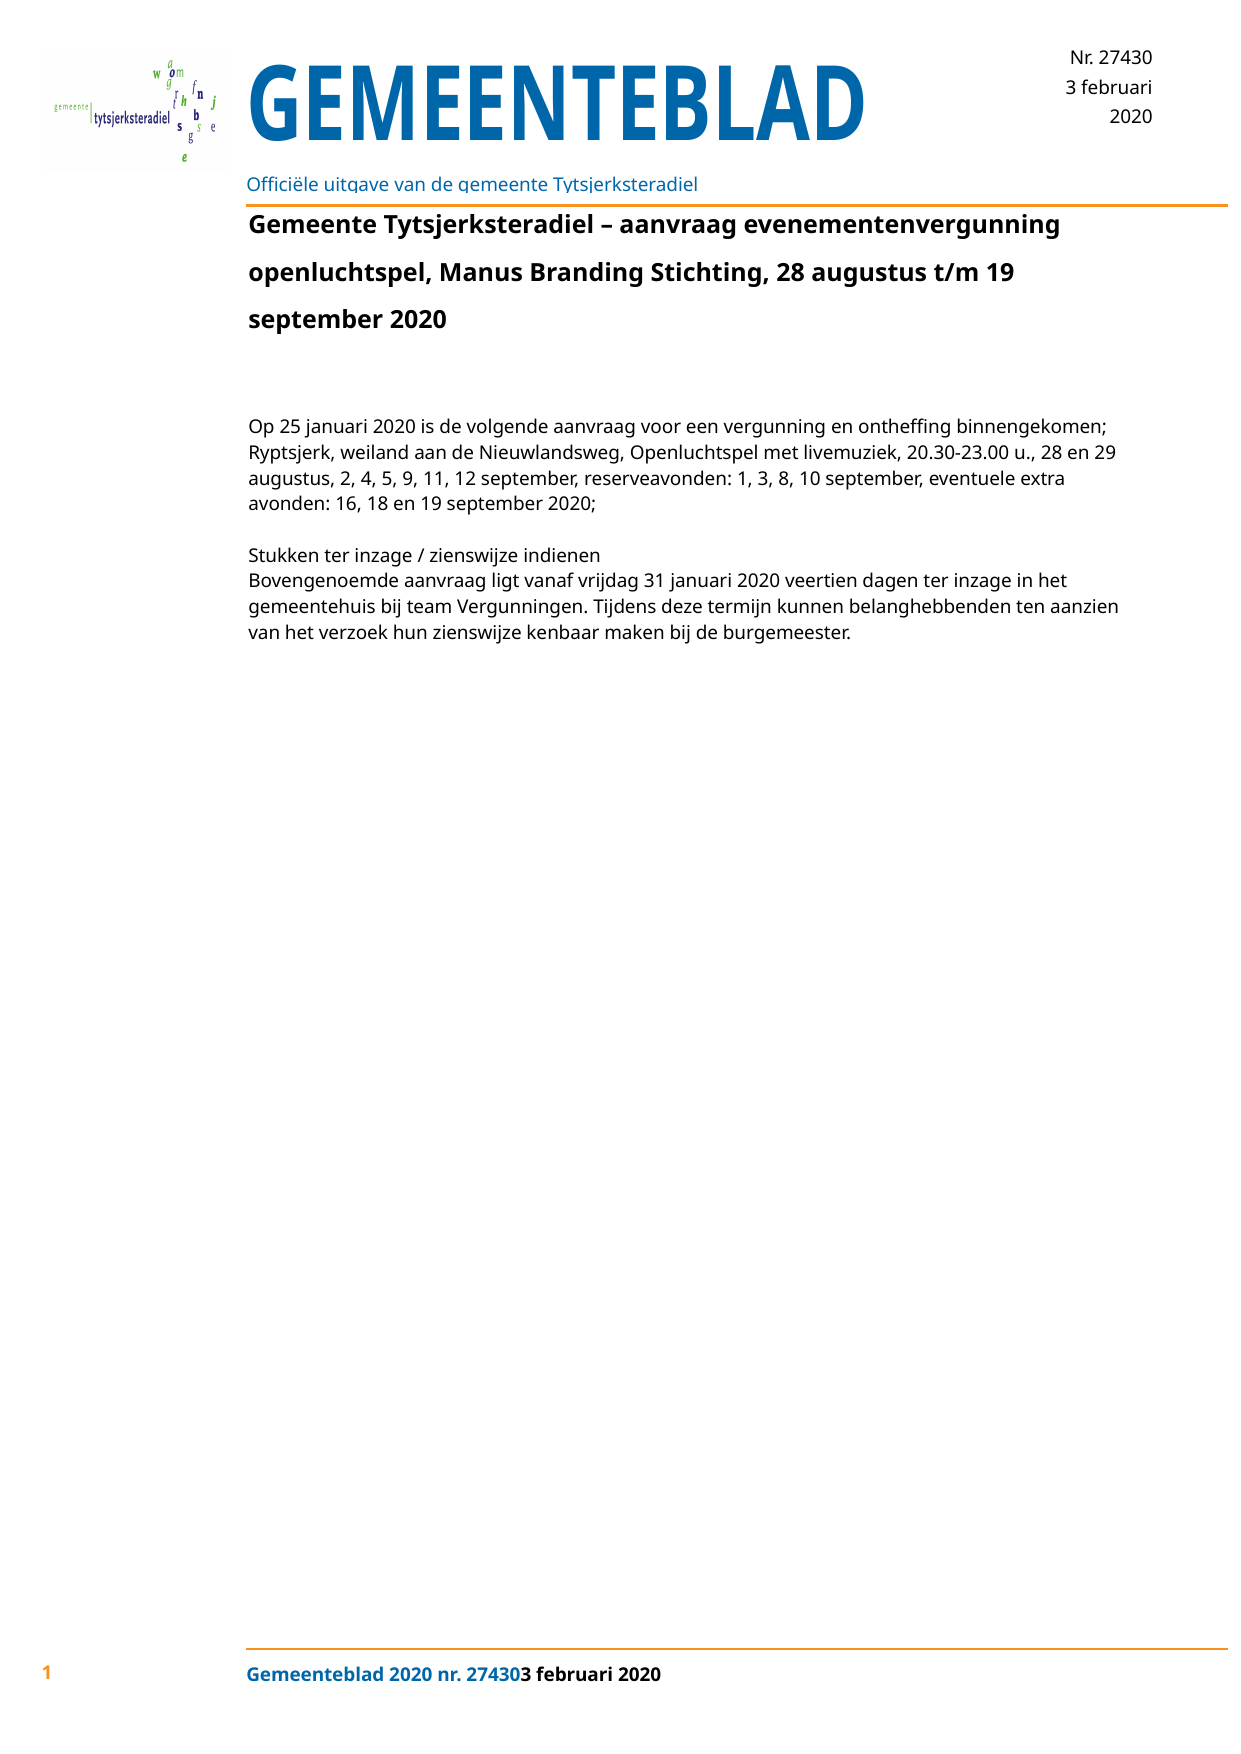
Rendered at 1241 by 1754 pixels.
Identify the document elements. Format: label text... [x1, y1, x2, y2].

text Gemeente Tytsjerksteradiel – aanvraag evenementenvergunning openluchtspel, Manus Branding Stichting, 28 augustus t/m 19 september 2020 [248, 207, 1152, 336]
text Ryptsjerk, weiland aan de Nieuwlandsweg, Openluchtspel met livemuziek, 20.30-23.00 u., 28 en 29 augustus, 2, 4, 5, 9, 11, 12 september, reserveavonden: 1, 3, 8, 10 september, eventuele extra avonden: 16, 18 en 19 september 2020; [248, 439, 1152, 516]
text Bovengenoemde aanvraag ligt vanaf vrijdag 31 januari 2020 veertien dagen ter inzage in het gemeentehuis bij team Vergunningen. Tijdens deze termijn kunnen belanghebbenden ten aanzien van het verzoek hun zienswijze kenbaar maken bij de burgemeester. [248, 568, 1152, 645]
picture [41, 47, 231, 172]
text Stukken ter inzage / zienswijze indienen [248, 542, 1152, 568]
text Op 25 januari 2020 is de volgende aanvraag voor een vergunning en ontheffing binnengekomen; [248, 413, 1152, 439]
